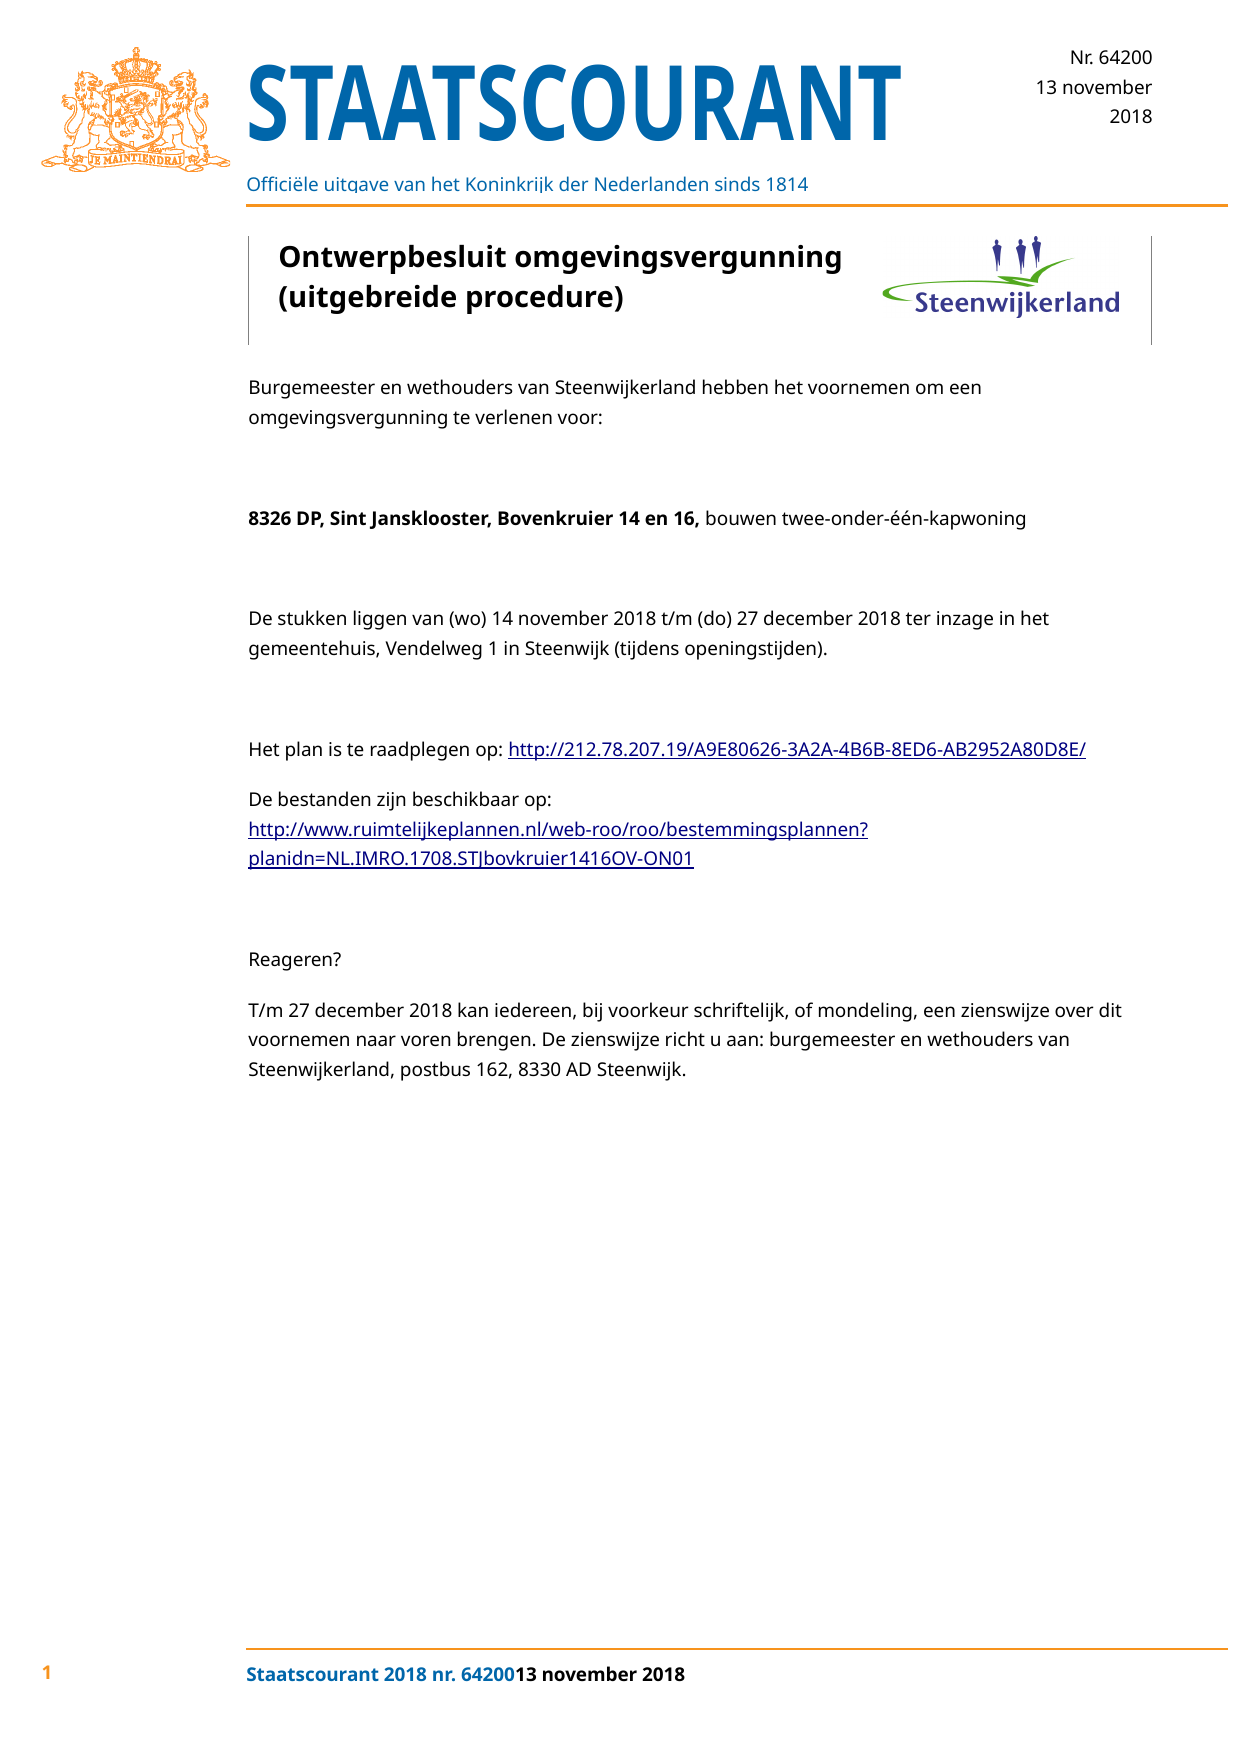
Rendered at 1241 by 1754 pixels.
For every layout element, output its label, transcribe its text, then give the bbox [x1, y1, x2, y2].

text Burgemeester en wethouders van Steenwijkerland hebben het voornemen om een omgevingsvergunning te verlenen voor: [248, 374, 1152, 429]
table_header Ontwerpbesluit omgevingsvergunning (uitgebreide procedure) [249, 236, 850, 345]
text Het plan is te raadplegen op: http://212.78.207.19/A9E80626-3A2A-4B6B-8ED6-AB2952A80D8E/ [248, 736, 1152, 762]
text Reageren? [248, 946, 1152, 972]
text T/m 27 december 2018 kan iedereen, bij voorkeur schriftelijk, of mondeling, een zienswijze over dit voornemen naar voren brengen. De zienswijze richt u aan: burgemeester en wethouders van Steenwijkerland, postbus 162, 8330 AD Steenwijk. [248, 997, 1152, 1082]
picture [41, 47, 231, 172]
table_header [850, 236, 1151, 345]
text De stukken liggen van (wo) 14 november 2018 t/m (do) 27 december 2018 ter inzage in het gemeentehuis, Vendelweg 1 in Steenwijk (tijdens openingstijden). [248, 606, 1152, 661]
text De bestanden zijn beschikbaar op: http://www.ruimtelijkeplannen.nl/web-roo/roo/bestemmingsplannen?planidn=NL.IMRO.1708.STJbovkruier1416OV-ON01 [248, 786, 1152, 871]
picture [882, 236, 1119, 318]
text 8326 DP, Sint Jansklooster, Bovenkruier 14 en 16, bouwen twee-onder-één-kapwoning [248, 505, 1152, 530]
